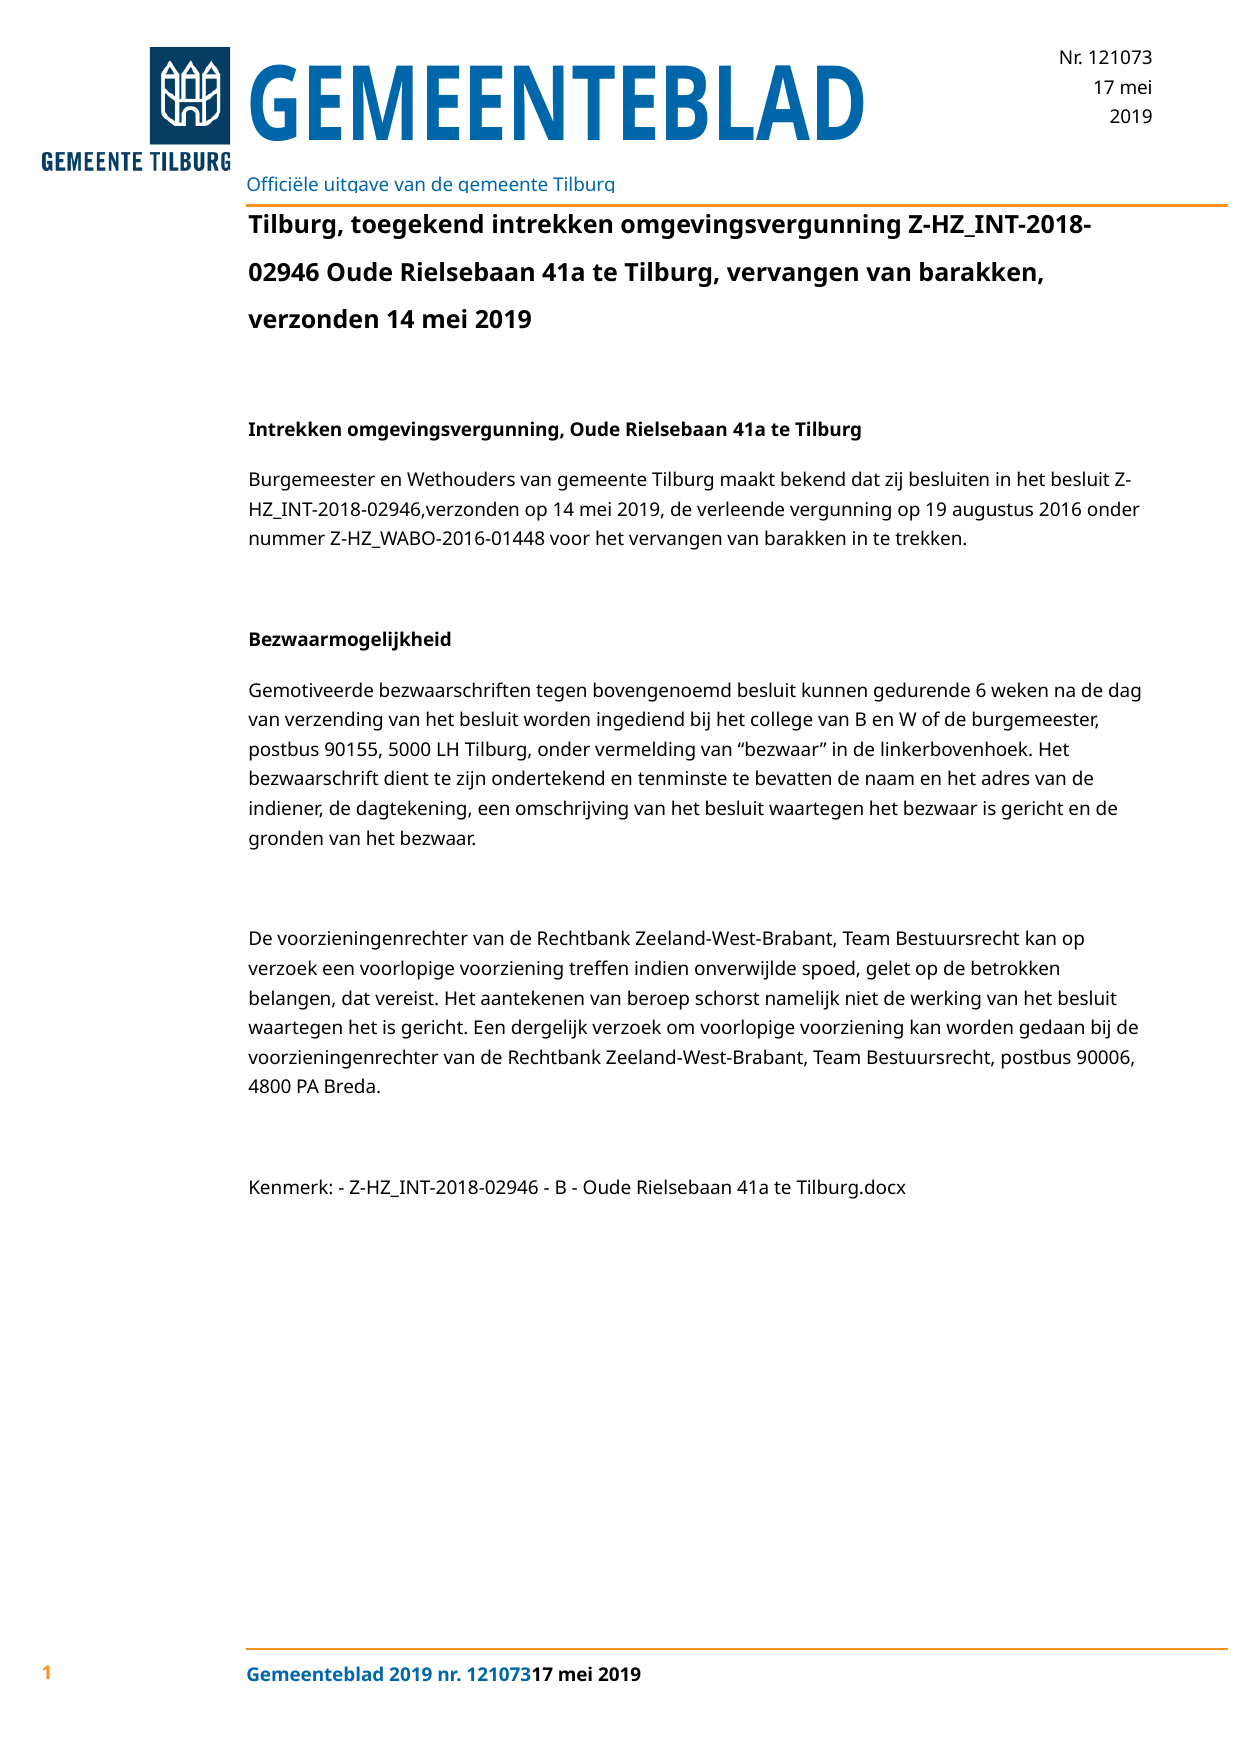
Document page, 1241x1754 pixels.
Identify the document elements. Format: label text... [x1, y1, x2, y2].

text Kenmerk: - Z-HZ_INT-2018-02946 - B - Oude Rielsebaan 41a te Tilburg.docx [248, 1174, 1152, 1200]
text Tilburg, toegekend intrekken omgevingsvergunning Z-HZ_INT-2018-02946 Oude Rielsebaan 41a te Tilburg, vervangen van barakken, verzonden 14 mei 2019 [248, 207, 1152, 336]
text De voorzieningenrechter van de Rechtbank Zeeland-West-Brabant, Team Bestuursrecht kan op verzoek een voorlopige voorziening treffen indien onverwijlde spoed, gelet op de betrokken belangen, dat vereist. Het aantekenen van beroep schorst namelijk niet de werking van het besluit waartegen het is gericht. Een dergelijk verzoek om voorlopige voorziening kan worden gedaan bij de voorzieningenrechter van de Rechtbank Zeeland-West-Brabant, Team Bestuursrecht, postbus 90006, 4800 PA Breda. [248, 926, 1152, 1099]
text Gemotiveerde bezwaarschriften tegen bovengenoemd besluit kunnen gedurende 6 weken na de dag van verzending van het besluit worden ingediend bij het college van B en W of de burgemeester, postbus 90155, 5000 LH Tilburg, onder vermelding van “bezwaar” in de linkerbovenhoek. Het bezwaarschrift dient te zijn ondertekend en tenminste te bevatten de naam en het adres van de indiener, de dagtekening, een omschrijving van het besluit waartegen het bezwaar is gericht en de gronden van het bezwaar. [248, 677, 1152, 850]
text Burgemeester en Wethouders van gemeente Tilburg maakt bekend dat zij besluiten in het besluit Z-HZ_INT-2018-02946,verzonden op 14 mei 2019, de verleende vergunning op 19 augustus 2016 onder nummer Z-HZ_WABO-2016-01448 voor het vervangen van barakken in te trekken. [248, 466, 1152, 551]
picture [41, 47, 231, 172]
text Intrekken omgevingsvergunning, Oude Rielsebaan 41a te Tilburg [248, 416, 1152, 442]
text Bezwaarmogelijkheid [248, 626, 1152, 652]
